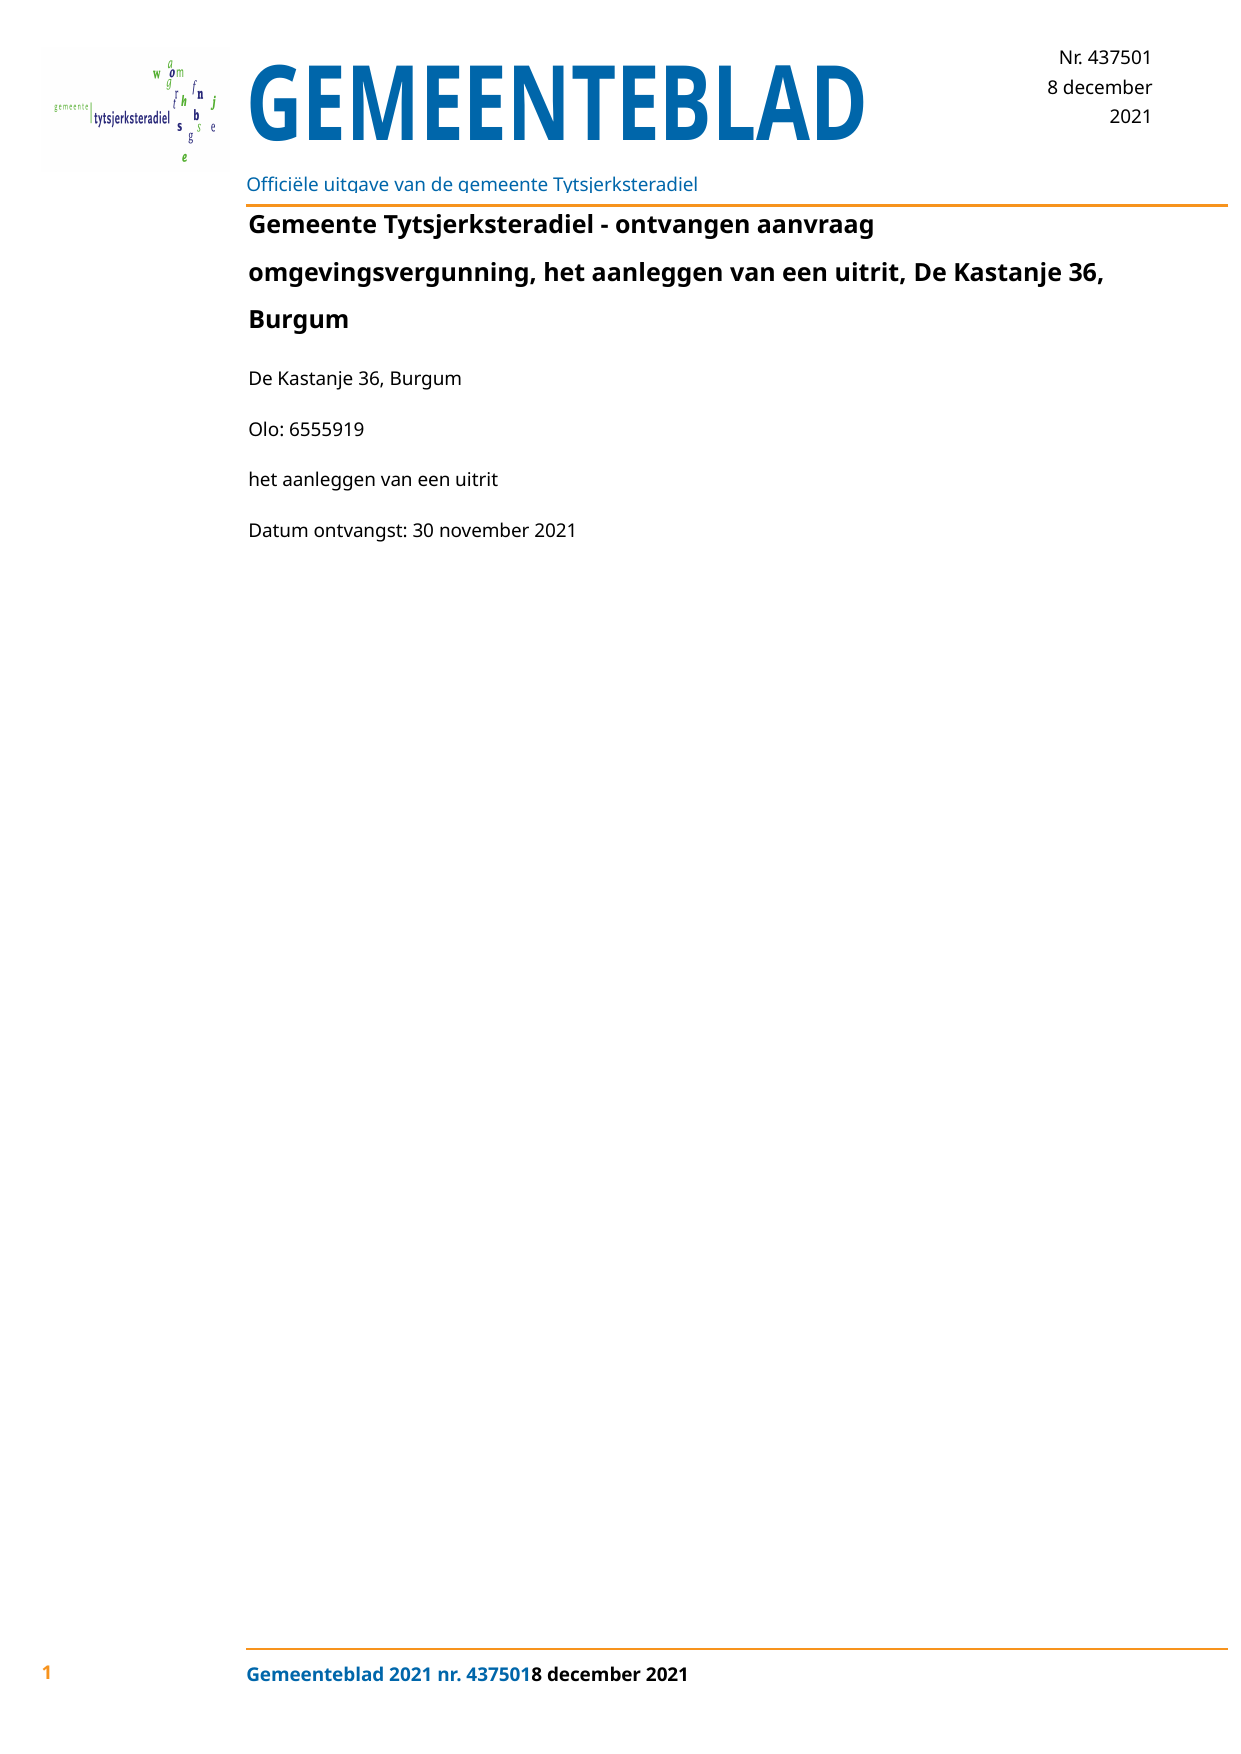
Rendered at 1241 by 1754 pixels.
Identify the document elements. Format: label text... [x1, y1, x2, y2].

picture [41, 47, 231, 172]
text het aanleggen van een uitrit [248, 466, 1152, 492]
text Gemeente Tytsjerksteradiel - ontvangen aanvraag omgevingsvergunning, het aanleggen van een uitrit, De Kastanje 36, Burgum [248, 207, 1152, 336]
text Datum ontvangst: 30 november 2021 [248, 517, 1152, 542]
text De Kastanje 36, Burgum [248, 366, 1152, 391]
text Olo: 6555919 [248, 416, 1152, 442]
